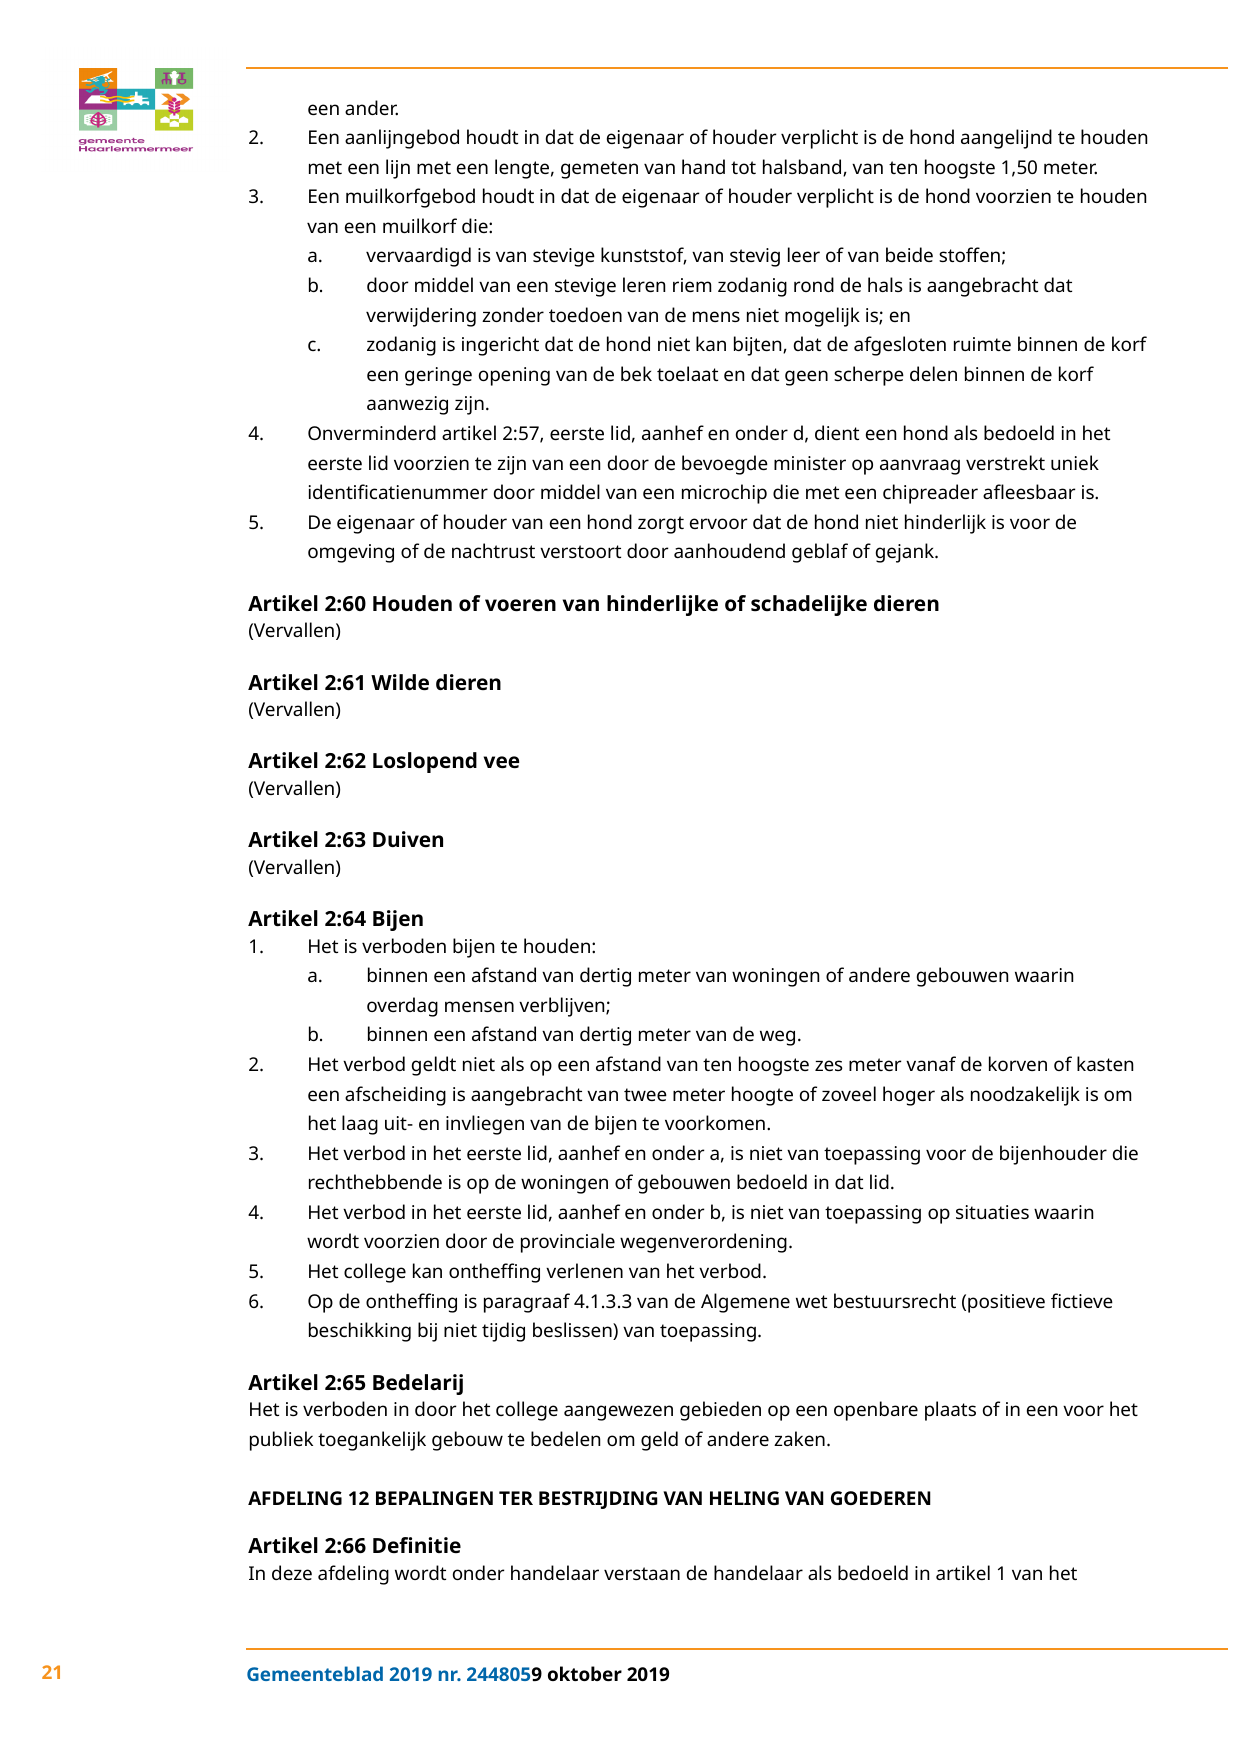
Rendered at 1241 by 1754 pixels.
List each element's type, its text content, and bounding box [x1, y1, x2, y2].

list vervaardigd is van stevige kunststof, van stevig leer of van beide stoffen; [307, 243, 1152, 268]
list De eigenaar of houder van een hond zorgt ervoor dat de hond niet hinderlijk is voor de omgeving of de nachtrust verstoort door aanhoudend geblaf of gejank. [248, 509, 1152, 564]
list Het verbod in het eerste lid, aanhef en onder b, is niet van toepassing op situaties waarin wordt voorzien door de provinciale wegenverordening. [248, 1199, 1152, 1254]
text Artikel 2:62 Loslopend vee [248, 747, 1152, 775]
text In deze afdeling wordt onder handelaar verstaan de handelaar als bedoeld in artikel 1 van het [248, 1560, 1152, 1586]
list binnen een afstand van dertig meter van de weg. [307, 1022, 1152, 1047]
text (Vervallen) [248, 617, 1152, 643]
list Het is verboden bijen te houden: [248, 933, 1152, 958]
list Een muilkorfgebod houdt in dat de eigenaar of houder verplicht is de hond voorzien te houden van een muilkorf die: [248, 183, 1152, 239]
text (Vervallen) [248, 775, 1152, 801]
list Het verbod geldt niet als op een afstand van ten hoogste zes meter vanaf de korven of kasten een afscheiding is aangebracht van twee meter hoogte of zoveel hoger als noodzakelijk is om het laag uit- en invliegen van de bijen te voorkomen. [248, 1051, 1152, 1136]
text Artikel 2:60 Houden of voeren van hinderlijke of schadelijke dieren [248, 589, 1152, 617]
text Artikel 2:64 Bijen [248, 904, 1152, 933]
list een ander. [248, 95, 1152, 121]
list zodanig is ingericht dat de hond niet kan bijten, dat de afgesloten ruimte binnen de korf een geringe opening van de bek toelaat en dat geen scherpe delen binnen de korf aanwezig zijn. [307, 331, 1152, 416]
list binnen een afstand van dertig meter van woningen of andere gebouwen waarin overdag mensen verblijven; [307, 962, 1152, 1018]
text Artikel 2:61 Wilde dieren [248, 668, 1152, 696]
text AFDELING 12 BEPALINGEN TER BESTRIJDING VAN HELING VAN GOEDEREN [248, 1485, 1152, 1511]
text Artikel 2:63 Duiven [248, 826, 1152, 854]
text Artikel 2:66 Definitie [248, 1532, 1152, 1560]
list Het college kan ontheffing verlenen van het verbod. [248, 1258, 1152, 1284]
text (Vervallen) [248, 696, 1152, 722]
text (Vervallen) [248, 854, 1152, 880]
list door middel van een stevige leren riem zodanig rond de hals is aangebracht dat verwijdering zonder toedoen van de mens niet mogelijk is; en [307, 272, 1152, 328]
text Het is verboden in door het college aangewezen gebieden op een openbare plaats of in een voor het publiek toegankelijk gebouw te bedelen om geld of andere zaken. [248, 1396, 1152, 1452]
list Op de ontheffing is paragraaf 4.1.3.3 van de Algemene wet bestuursrecht (positieve fictieve beschikking bij niet tijdig beslissen) van toepassing. [248, 1288, 1152, 1343]
list Een aanlijngebod houdt in dat de eigenaar of houder verplicht is de hond aangelijnd te houden met een lijn met een lengte, gemeten van hand tot halsband, van ten hoogste 1,50 meter. [248, 124, 1152, 180]
picture [41, 47, 231, 172]
list Onverminderd artikel 2:57, eerste lid, aanhef en onder d, dient een hond als bedoeld in het eerste lid voorzien te zijn van een door de bevoegde minister op aanvraag verstrekt uniek identificatienummer door middel van een microchip die met een chipreader afleesbaar is. [248, 420, 1152, 505]
list Het verbod in het eerste lid, aanhef en onder a, is niet van toepassing voor de bijenhouder die rechthebbende is op de woningen of gebouwen bedoeld in dat lid. [248, 1140, 1152, 1195]
text Artikel 2:65 Bedelarij [248, 1368, 1152, 1396]
